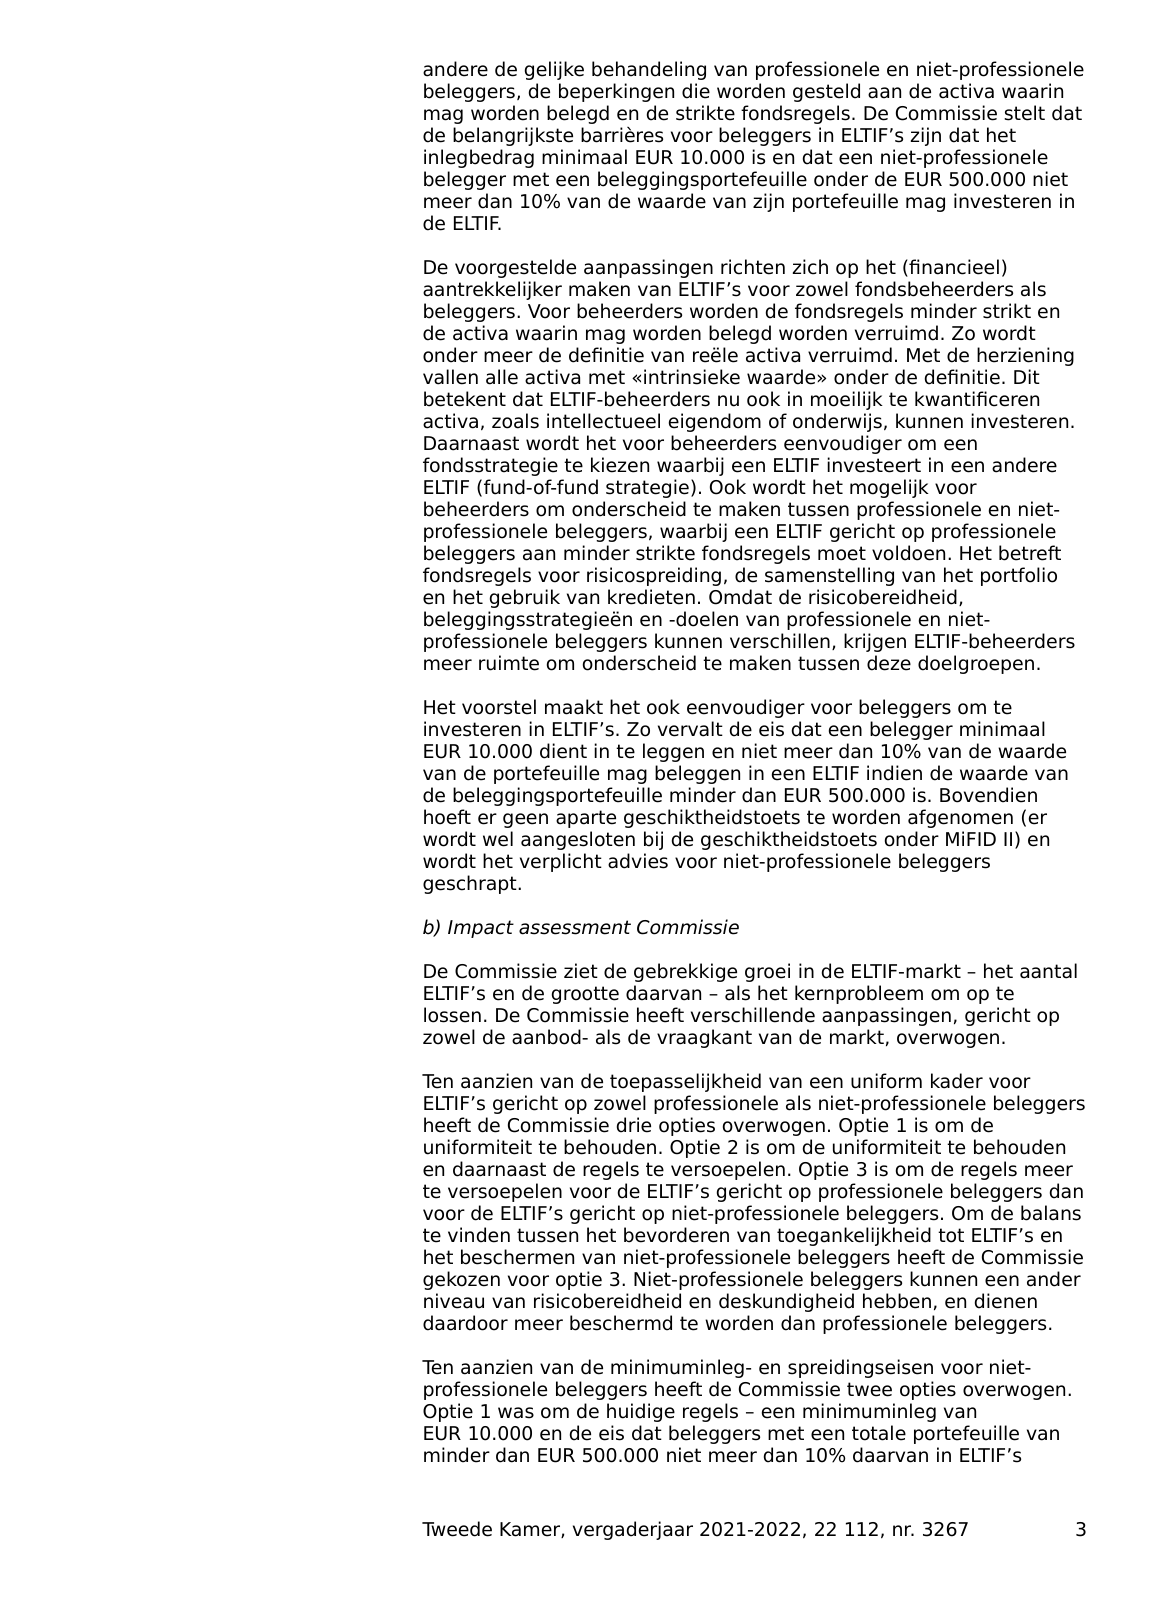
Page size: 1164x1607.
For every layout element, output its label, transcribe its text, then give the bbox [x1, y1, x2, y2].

text De voorgestelde aanpassingen richten zich op het (financieel) aantrekkelijker maken van ELTIF’s voor zowel fondsbeheerders als beleggers. Voor beheerders worden de fondsregels minder strikt en de activa waarin mag worden belegd worden verruimd. Zo wordt onder meer de definitie van reële activa verruimd. Met de herziening vallen alle activa met «intrinsieke waarde» onder de definitie. Dit betekent dat ELTIF-beheerders nu ook in moeilijk te kwantificeren activa, zoals intellectueel eigendom of onderwijs, kunnen investeren. Daarnaast wordt het voor beheerders eenvoudiger om een fondsstrategie te kiezen waarbij een ELTIF investeert in een andere ELTIF (fund-of-fund strategie). Ook wordt het mogelijk voor beheerders om onderscheid te maken tussen professionele en niet-professionele beleggers, waarbij een ELTIF gericht op professionele beleggers aan minder strikte fondsregels moet voldoen. Het betreft fondsregels voor risicospreiding, de samenstelling van het portfolio en het gebruik van kredieten. Omdat de risicobereidheid, beleggingsstrategieën en -doelen van professionele en niet-professionele beleggers kunnen verschillen, krijgen ELTIF-beheerders meer ruimte om onderscheid te maken tussen deze doelgroepen. [422, 257, 1087, 675]
text andere de gelijke behandeling van professionele en niet-professionele beleggers, de beperkingen die worden gesteld aan de activa waarin mag worden belegd en de strikte fondsregels. De Commissie stelt dat de belangrijkste barrières voor beleggers in ELTIF’s zijn dat het inlegbedrag minimaal EUR 10.000 is en dat een niet-professionele belegger met een beleggingsportefeuille onder de EUR 500.000 niet meer dan 10% van de waarde van zijn portefeuille mag investeren in de ELTIF. [422, 59, 1087, 235]
subtitle b) Impact assessment Commissie [422, 917, 1087, 939]
text De Commissie ziet de gebrekkige groei in de ELTIF-markt – het aantal ELTIF’s en de grootte daarvan – als het kernprobleem om op te lossen. De Commissie heeft verschillende aanpassingen, gericht op zowel de aanbod- als de vraagkant van de markt, overwogen. [422, 961, 1087, 1049]
text Ten aanzien van de minimuminleg- en spreidingseisen voor niet-professionele beleggers heeft de Commissie twee opties overwogen. Optie 1 was om de huidige regels – een minimuminleg van EUR 10.000 en de eis dat beleggers met een totale portefeuille van minder dan EUR 500.000 niet meer dan 10% daarvan in ELTIF’s [422, 1357, 1087, 1467]
text Het voorstel maakt het ook eenvoudiger voor beleggers om te investeren in ELTIF’s. Zo vervalt de eis dat een belegger minimaal EUR 10.000 dient in te leggen en niet meer dan 10% van de waarde van de portefeuille mag beleggen in een ELTIF indien de waarde van de beleggingsportefeuille minder dan EUR 500.000 is. Bovendien hoeft er geen aparte geschiktheidstoets te worden afgenomen (er wordt wel aangesloten bij de geschiktheidstoets onder MiFID II) en wordt het verplicht advies voor niet-professionele beleggers geschrapt. [422, 697, 1087, 895]
text Ten aanzien van de toepasselijkheid van een uniform kader voor ELTIF’s gericht op zowel professionele als niet-professionele beleggers heeft de Commissie drie opties overwogen. Optie 1 is om de uniformiteit te behouden. Optie 2 is om de uniformiteit te behouden en daarnaast de regels te versoepelen. Optie 3 is om de regels meer te versoepelen voor de ELTIF’s gericht op professionele beleggers dan voor de ELTIF’s gericht op niet-professionele beleggers. Om de balans te vinden tussen het bevorderen van toegankelijkheid tot ELTIF’s en het beschermen van niet-professionele beleggers heeft de Commissie gekozen voor optie 3. Niet-professionele beleggers kunnen een ander niveau van risicobereidheid en deskundigheid hebben, en dienen daardoor meer beschermd te worden dan professionele beleggers. [422, 1071, 1087, 1335]
